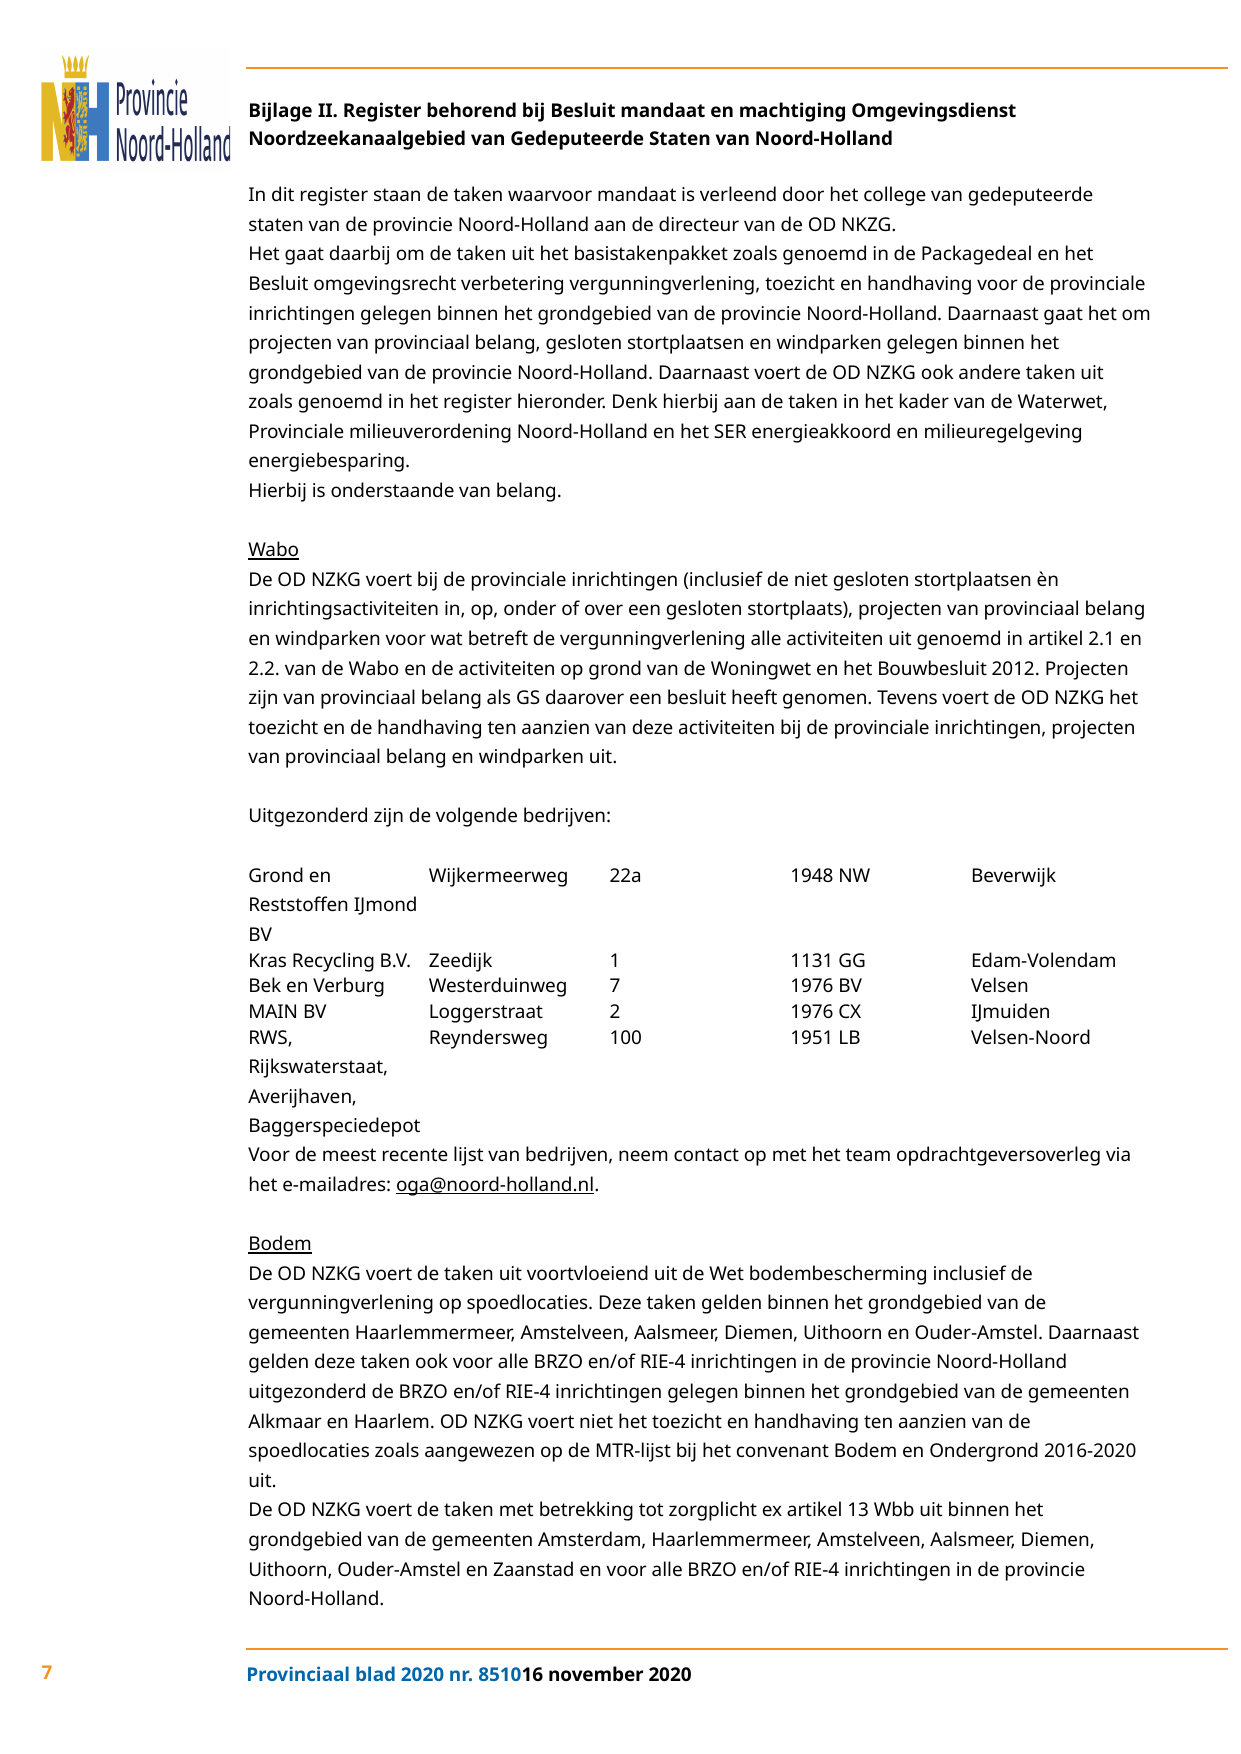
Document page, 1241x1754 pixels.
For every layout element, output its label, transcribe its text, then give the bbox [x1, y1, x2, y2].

table_cell 1 [609, 947, 790, 972]
table_cell Velsen-Noord [971, 1024, 1152, 1138]
text Bodem [248, 1230, 1152, 1256]
table_cell Reyndersweg [429, 1024, 609, 1138]
table_cell RWS, Rijkswaterstaat, Averijhaven, Baggerspeciedepot [248, 1024, 429, 1138]
table_cell Westerduinweg [429, 973, 609, 998]
table_cell IJmuiden [971, 998, 1152, 1024]
table_cell 1131 GG [790, 947, 971, 972]
text Wabo [248, 536, 1152, 562]
table_cell 100 [609, 1024, 790, 1138]
table_header 1948 NW [790, 862, 971, 947]
text Hierbij is onderstaande van belang. [248, 477, 1152, 503]
text Uitgezonderd zijn de volgende bedrijven: [248, 803, 1152, 828]
table_cell 1976 CX [790, 998, 971, 1024]
table_cell Edam-Volendam [971, 947, 1152, 972]
table_cell Bek en Verburg [248, 973, 429, 998]
table_header Wijkermeerweg [429, 862, 609, 947]
table_cell 1976 BV [790, 973, 971, 998]
table_cell Zeedijk [429, 947, 609, 972]
table_header Grond en Reststoffen IJmond BV [248, 862, 429, 947]
text De OD NZKG voert de taken met betrekking tot zorgplicht ex artikel 13 Wbb uit binnen het grondgebied van de gemeenten Amsterdam, Haarlemmermeer, Amstelveen, Aalsmeer, Diemen, Uithoorn, Ouder-Amstel en Zaanstad en voor alle BRZO en/of RIE-4 inrichtingen in de provincie Noord-Holland. [248, 1497, 1152, 1611]
text Bijlage II. Register behorend bij Besluit mandaat en machtiging Omgevingsdienst Noordzeekanaalgebied van Gedeputeerde Staten van Noord-Holland [248, 95, 1152, 152]
table_cell 1951 LB [790, 1024, 971, 1138]
text Voor de meest recente lijst van bedrijven, neem contact op met het team opdrachtgeversoverleg via het e-mailadres: oga@noord-holland.nl. [248, 1142, 1152, 1197]
text In dit register staan de taken waarvoor mandaat is verleend door het college van gedeputeerde staten van de provincie Noord-Holland aan de directeur van de OD NKZG. [248, 181, 1152, 237]
table_header 22a [609, 862, 790, 947]
picture [41, 47, 231, 172]
table_cell 7 [609, 973, 790, 998]
table_cell Velsen [971, 973, 1152, 998]
table_header Beverwijk [971, 862, 1152, 947]
text De OD NZKG voert de taken uit voortvloeiend uit de Wet bodembescherming inclusief de vergunningverlening op spoedlocaties. Deze taken gelden binnen het grondgebied van de gemeenten Haarlemmermeer, Amstelveen, Aalsmeer, Diemen, Uithoorn en Ouder-Amstel. Daarnaast gelden deze taken ook voor alle BRZO en/of RIE-4 inrichtingen in de provincie Noord-Holland uitgezonderd de BRZO en/of RIE-4 inrichtingen gelegen binnen het grondgebied van de gemeenten Alkmaar en Haarlem. OD NZKG voert niet het toezicht en handhaving ten aanzien van de spoedlocaties zoals aangewezen op de MTR-lijst bij het convenant Bodem en Ondergrond 2016-2020 uit. [248, 1260, 1152, 1493]
table_cell Loggerstraat [429, 998, 609, 1024]
table_cell MAIN BV [248, 998, 429, 1024]
table_cell 2 [609, 998, 790, 1024]
text Het gaat daarbij om de taken uit het basistakenpakket zoals genoemd in de Packagedeal en het Besluit omgevingsrecht verbetering vergunningverlening, toezicht en handhaving voor de provinciale inrichtingen gelegen binnen het grondgebied van de provincie Noord-Holland. Daarnaast gaat het om projecten van provinciaal belang, gesloten stortplaatsen en windparken gelegen binnen het grondgebied van de provincie Noord-Holland. Daarnaast voert de OD NZKG ook andere taken uit zoals genoemd in het register hieronder. Denk hierbij aan de taken in het kader van de Waterwet, Provinciale milieuverordening Noord-Holland en het SER energieakkoord en milieuregelgeving energiebesparing. [248, 241, 1152, 473]
table_cell Kras Recycling B.V. [248, 947, 429, 972]
text De OD NZKG voert bij de provinciale inrichtingen (inclusief de niet gesloten stortplaatsen èn inrichtingsactiviteiten in, op, onder of over een gesloten stortplaats), projecten van provinciaal belang en windparken voor wat betreft de vergunningverlening alle activiteiten uit genoemd in artikel 2.1 en 2.2. van de Wabo en de activiteiten op grond van de Woningwet en het Bouwbesluit 2012. Projecten zijn van provinciaal belang als GS daarover een besluit heeft genomen. Tevens voert de OD NZKG het toezicht en de handhaving ten aanzien van deze activiteiten bij de provinciale inrichtingen, projecten van provinciaal belang en windparken uit. [248, 566, 1152, 769]
